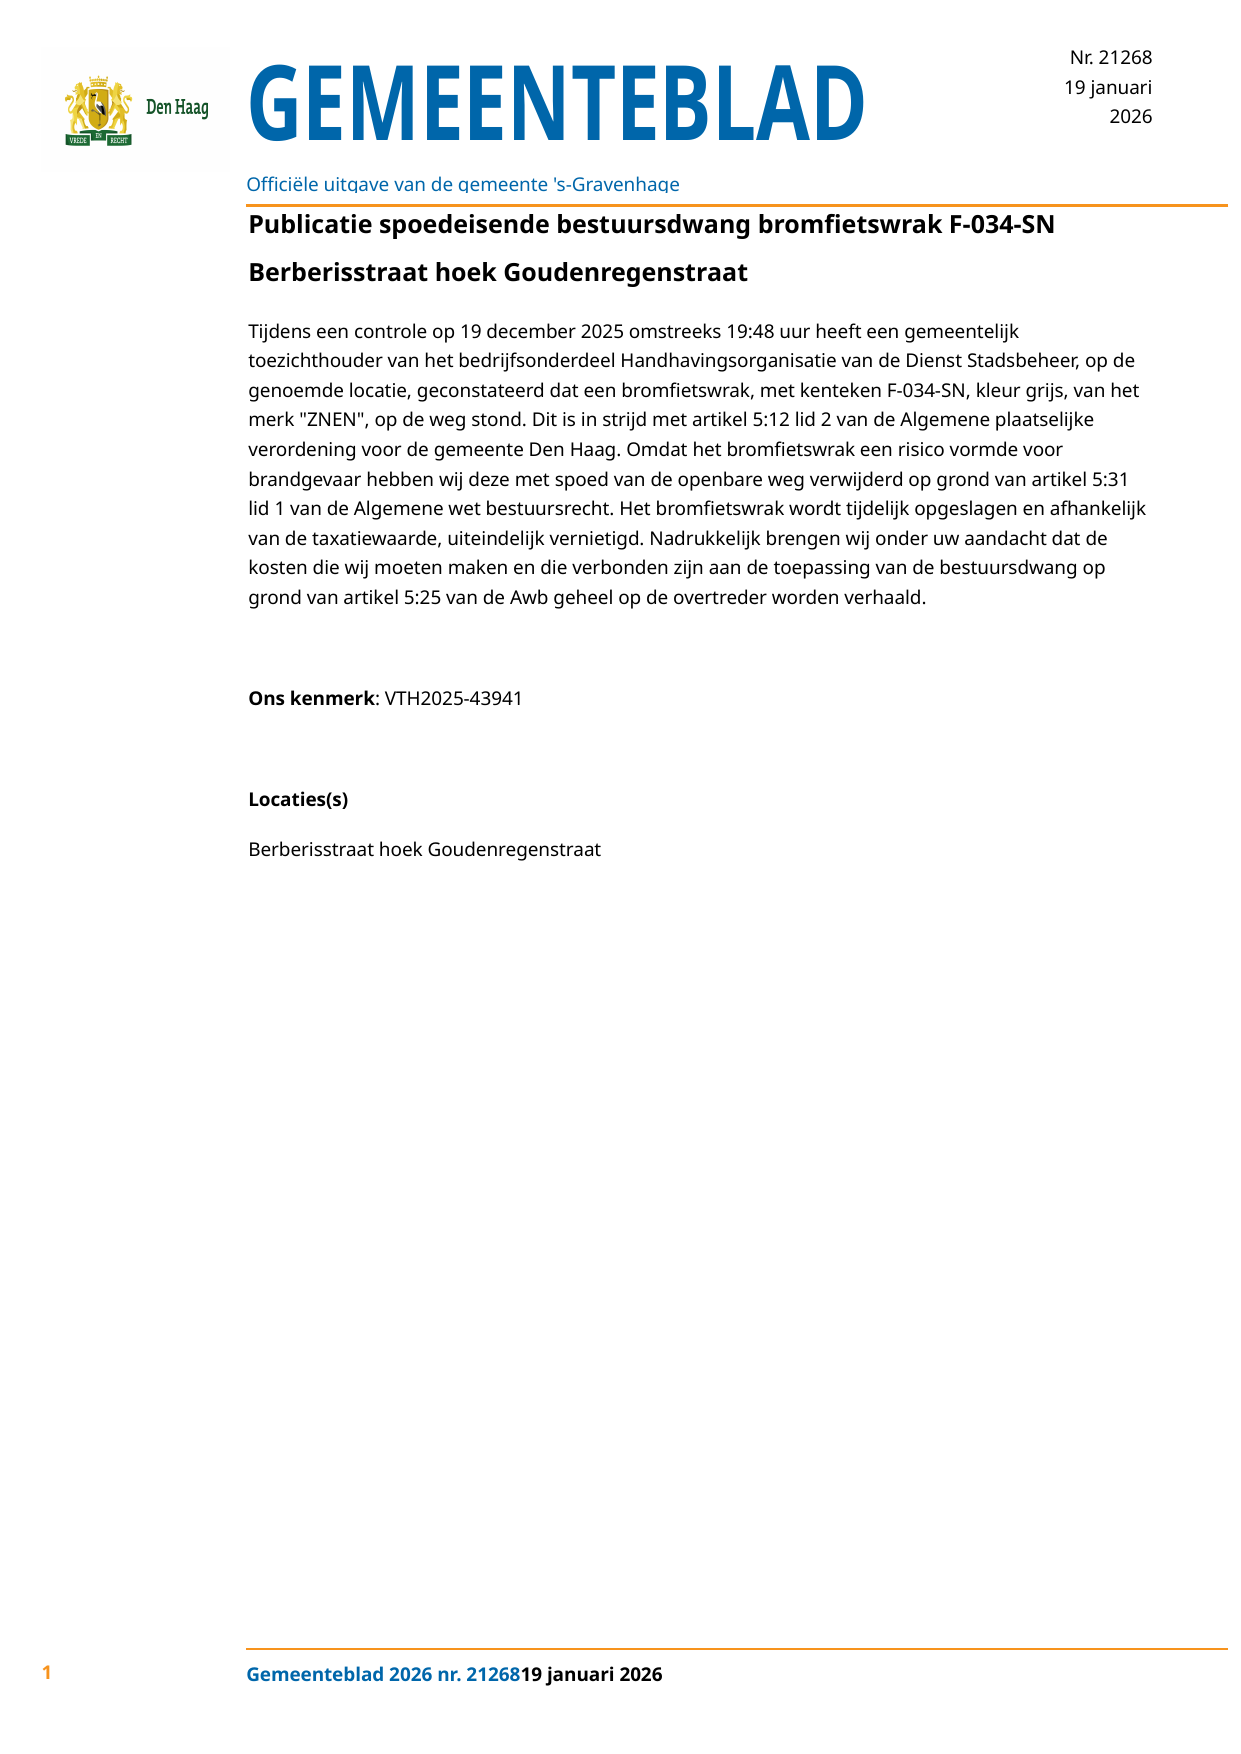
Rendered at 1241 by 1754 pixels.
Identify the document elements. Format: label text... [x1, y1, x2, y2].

text Publicatie spoedeisende bestuursdwang bromfietswrak F-034-SN Berberisstraat hoek Goudenregenstraat [248, 207, 1152, 288]
text Locaties(s) [248, 786, 1152, 812]
text Ons kenmerk: VTH2025-43941 [248, 685, 1152, 711]
picture [41, 47, 231, 172]
text Berberisstraat hoek Goudenregenstraat [248, 836, 1152, 862]
text Tijdens een controle op 19 december 2025 omstreeks 19:48 uur heeft een gemeentelijk toezichthouder van het bedrijfsonderdeel Handhavingsorganisatie van de Dienst Stadsbeheer, op de genoemde locatie, geconstateerd dat een bromfietswrak, met kenteken F-034-SN, kleur grijs, van het merk "ZNEN", op de weg stond. Dit is in strijd met artikel 5:12 lid 2 van de Algemene plaatselijke verordening voor de gemeente Den Haag. Omdat het bromfietswrak een risico vormde voor brandgevaar hebben wij deze met spoed van de openbare weg verwijderd op grond van artikel 5:31 lid 1 van de Algemene wet bestuursrecht. Het bromfietswrak wordt tijdelijk opgeslagen en afhankelijk van de taxatiewaarde, uiteindelijk vernietigd. Nadrukkelijk brengen wij onder uw aandacht dat de kosten die wij moeten maken en die verbonden zijn aan de toepassing van de bestuursdwang op grond van artikel 5:25 van de Awb geheel op de overtreder worden verhaald. [248, 318, 1152, 610]
